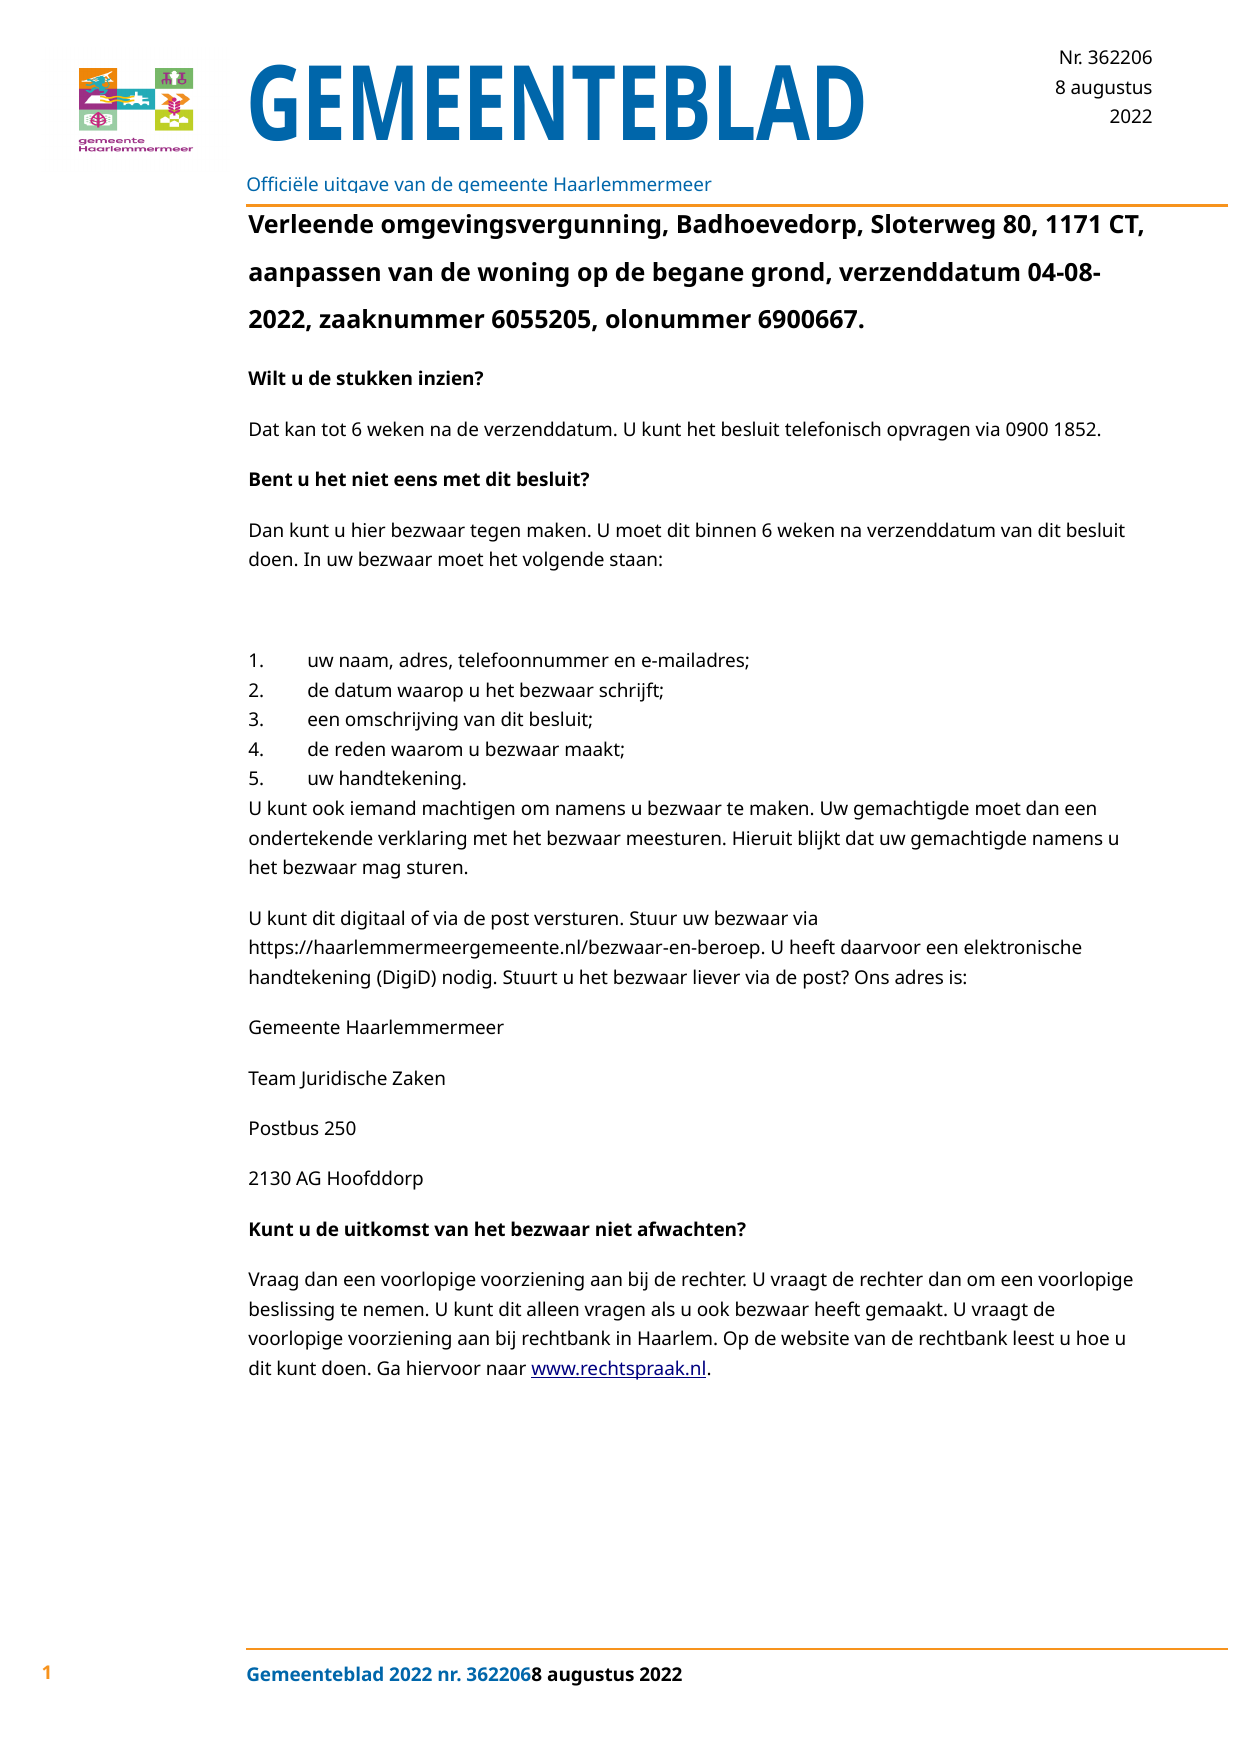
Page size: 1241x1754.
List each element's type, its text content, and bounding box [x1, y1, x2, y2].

list de datum waarop u het bezwaar schrijft; [248, 677, 1152, 702]
text Verleende omgevingsvergunning, Badhoevedorp, Sloterweg 80, 1171 CT, aanpassen van de woning op de begane grond, verzenddatum 04-08-2022, zaaknummer 6055205, olonummer 6900667. [248, 207, 1152, 336]
text Dan kunt u hier bezwaar tegen maken. U moet dit binnen 6 weken na verzenddatum van dit besluit doen. In uw bezwaar moet het volgende staan: [248, 517, 1152, 572]
text U kunt ook iemand machtigen om namens u bezwaar te maken. Uw gemachtigde moet dan een ondertekende verklaring met het bezwaar meesturen. Hieruit blijkt dat uw gemachtigde namens u het bezwaar mag sturen. [248, 795, 1152, 880]
list uw handtekening. [248, 766, 1152, 791]
text Gemeente Haarlemmermeer [248, 1014, 1152, 1040]
text Team Juridische Zaken [248, 1065, 1152, 1090]
list een omschrijving van dit besluit; [248, 706, 1152, 732]
text Wilt u de stukken inzien? [248, 366, 1152, 391]
picture [41, 47, 231, 172]
text Bent u het niet eens met dit besluit? [248, 466, 1152, 492]
text Vraag dan een voorlopige voorziening aan bij de rechter. U vraagt de rechter dan om een voorlopige beslissing te nemen. U kunt dit alleen vragen als u ook bezwaar heeft gemaakt. U vraagt de voorlopige voorziening aan bij rechtbank in Haarlem. Op de website van de rechtbank leest u hoe u dit kunt doen. Ga hiervoor naar www.rechtspraak.nl. [248, 1266, 1152, 1381]
list uw naam, adres, telefoonnummer en e-mailadres; [248, 647, 1152, 673]
text Postbus 250 [248, 1115, 1152, 1141]
text Kunt u de uitkomst van het bezwaar niet afwachten? [248, 1216, 1152, 1242]
list de reden waarom u bezwaar maakt; [248, 736, 1152, 762]
text Dat kan tot 6 weken na de verzenddatum. U kunt het besluit telefonisch opvragen via 0900 1852. [248, 416, 1152, 442]
text U kunt dit digitaal of via de post versturen. Stuur uw bezwaar via https://haarlemmermeergemeente.nl/bezwaar-en-beroep. U heeft daarvoor een elektronische handtekening (DigiD) nodig. Stuurt u het bezwaar liever via de post? Ons adres is: [248, 905, 1152, 989]
text 2130 AG Hoofddorp [248, 1166, 1152, 1191]
